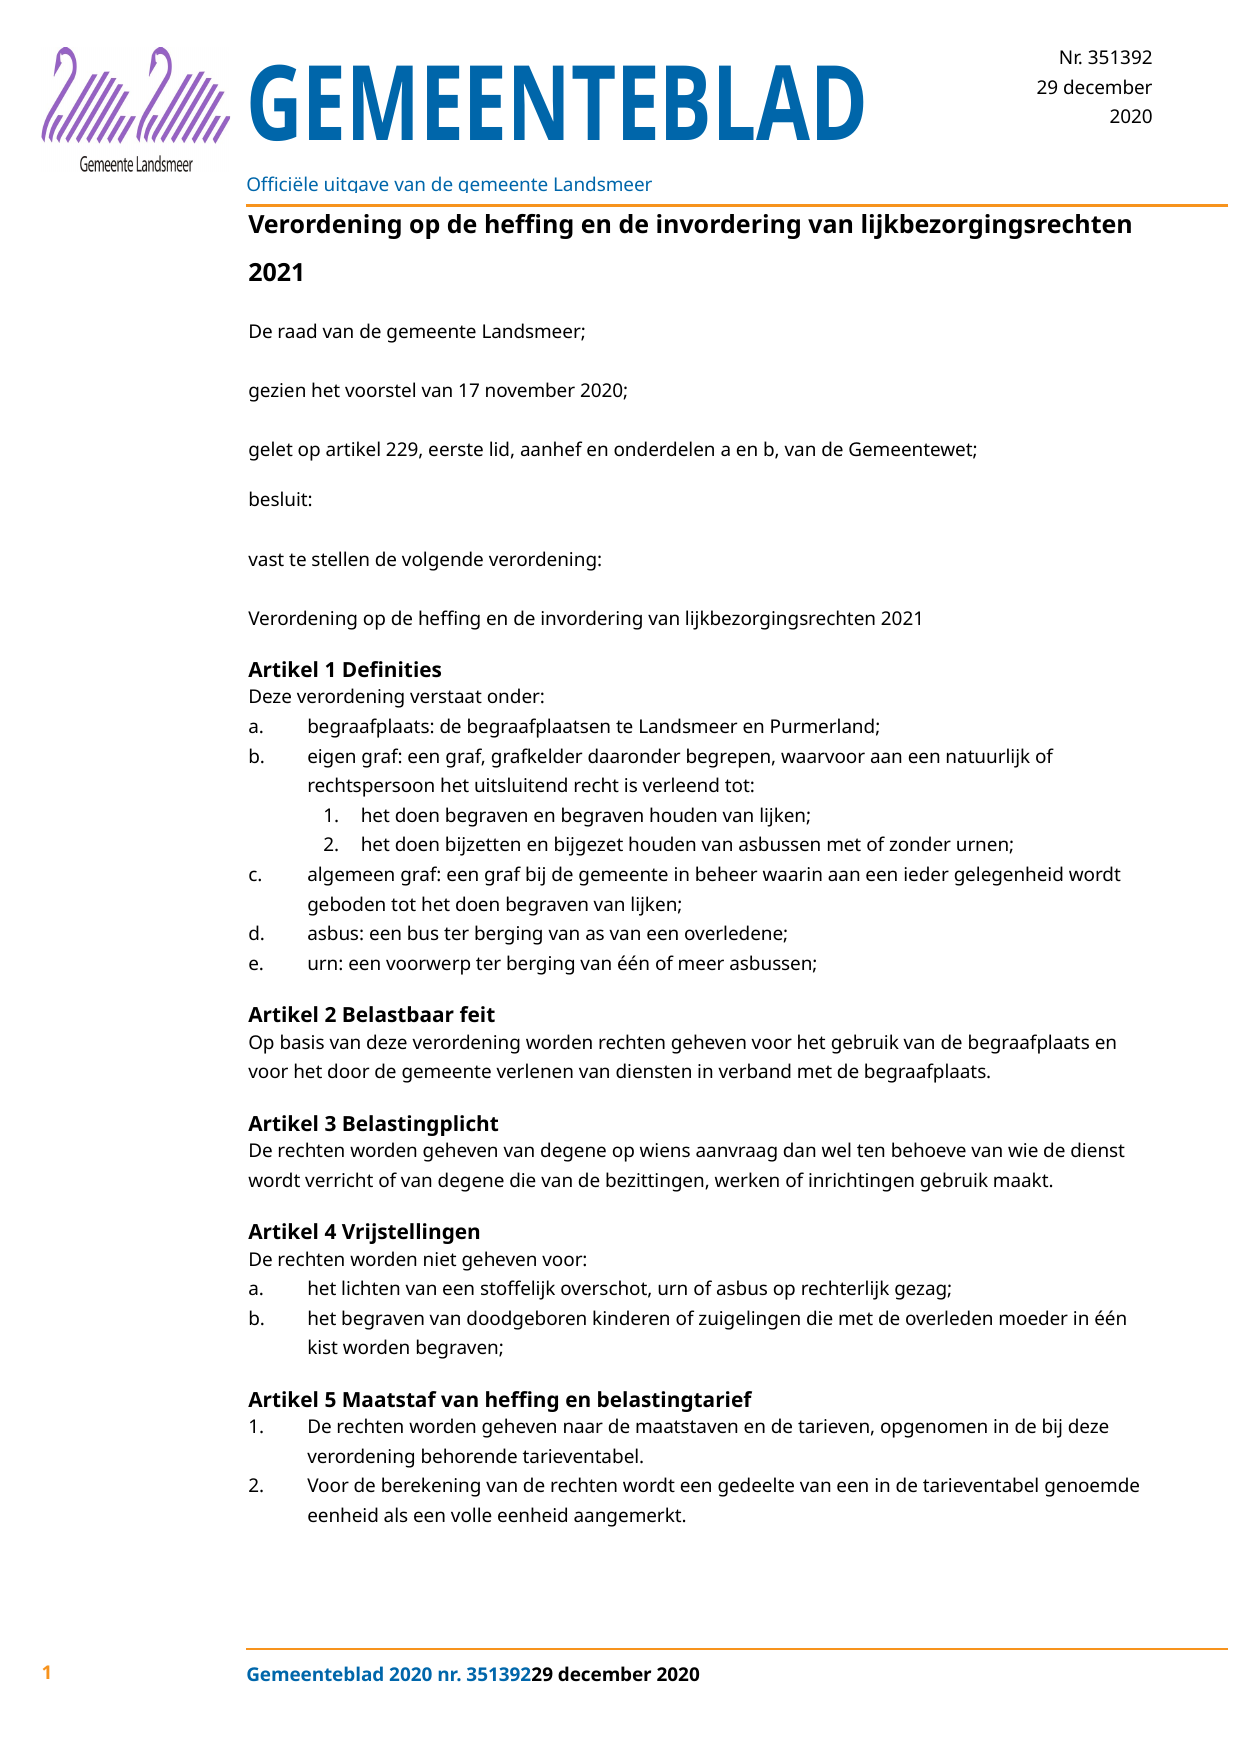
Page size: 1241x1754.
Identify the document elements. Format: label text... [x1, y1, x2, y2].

text vast te stellen de volgende verordening: [248, 546, 1152, 571]
text Op basis van deze verordening worden rechten geheven voor het gebruik van de begraafplaats en voor het door de gemeente verlenen van diensten in verband met de begraafplaats. [248, 1029, 1152, 1084]
list het lichten van een stoffelijk overschot, urn of asbus op rechterlijk gezag; [248, 1275, 1152, 1301]
list Voor de berekening van de rechten wordt een gedeelte van een in de tarieventabel genoemde eenheid als een volle eenheid aangemerkt. [248, 1472, 1152, 1528]
list algemeen graf: een graf bij de gemeente in beheer waarin aan een ieder gelegenheid wordt geboden tot het doen begraven van lijken; [248, 861, 1152, 917]
list het doen bijzetten en bijgezet houden van asbussen met of zonder urnen; [323, 832, 1152, 857]
list asbus: een bus ter berging van as van een overledene; [248, 920, 1152, 946]
text De rechten worden geheven van degene op wiens aanvraag dan wel ten behoeve van wie de dienst wordt verricht of van degene die van de bezittingen, werken of inrichtingen gebruik maakt. [248, 1137, 1152, 1193]
list eigen graf: een graf, grafkelder daaronder begrepen, waarvoor aan een natuurlijk of rechtspersoon het uitsluitend recht is verleend tot: [248, 743, 1152, 798]
list begraafplaats: de begraafplaatsen te Landsmeer en Purmerland; [248, 713, 1152, 739]
picture [41, 47, 231, 172]
list het begraven van doodgeboren kinderen of zuigelingen die met de overleden moeder in één kist worden begraven; [248, 1305, 1152, 1360]
list het doen begraven en begraven houden van lijken; [323, 802, 1152, 828]
text Artikel 2 Belastbaar feit [248, 1000, 1152, 1029]
text besluit: [248, 487, 1152, 512]
text gelet op artikel 229, eerste lid, aanhef en onderdelen a en b, van de Gemeentewet; [248, 436, 1152, 462]
text Deze verordening verstaat onder: [248, 684, 1152, 709]
list urn: een voorwerp ter berging van één of meer asbussen; [248, 950, 1152, 976]
text Artikel 4 Vrijstellingen [248, 1217, 1152, 1246]
text Verordening op de heffing en de invordering van lijkbezorgingsrechten 2021 [248, 207, 1152, 288]
text De raad van de gemeente Landsmeer; [248, 318, 1152, 344]
text De rechten worden niet geheven voor: [248, 1246, 1152, 1271]
text Artikel 3 Belastingplicht [248, 1109, 1152, 1137]
text Artikel 1 Definities [248, 655, 1152, 684]
list De rechten worden geheven naar de maatstaven en de tarieven, opgenomen in de bij deze verordening behorende tarieventabel. [248, 1413, 1152, 1469]
text Artikel 5 Maatstaf van heffing en belastingtarief [248, 1385, 1152, 1413]
text Verordening op de heffing en de invordering van lijkbezorgingsrechten 2021 [248, 605, 1152, 631]
text gezien het voorstel van 17 november 2020; [248, 377, 1152, 403]
